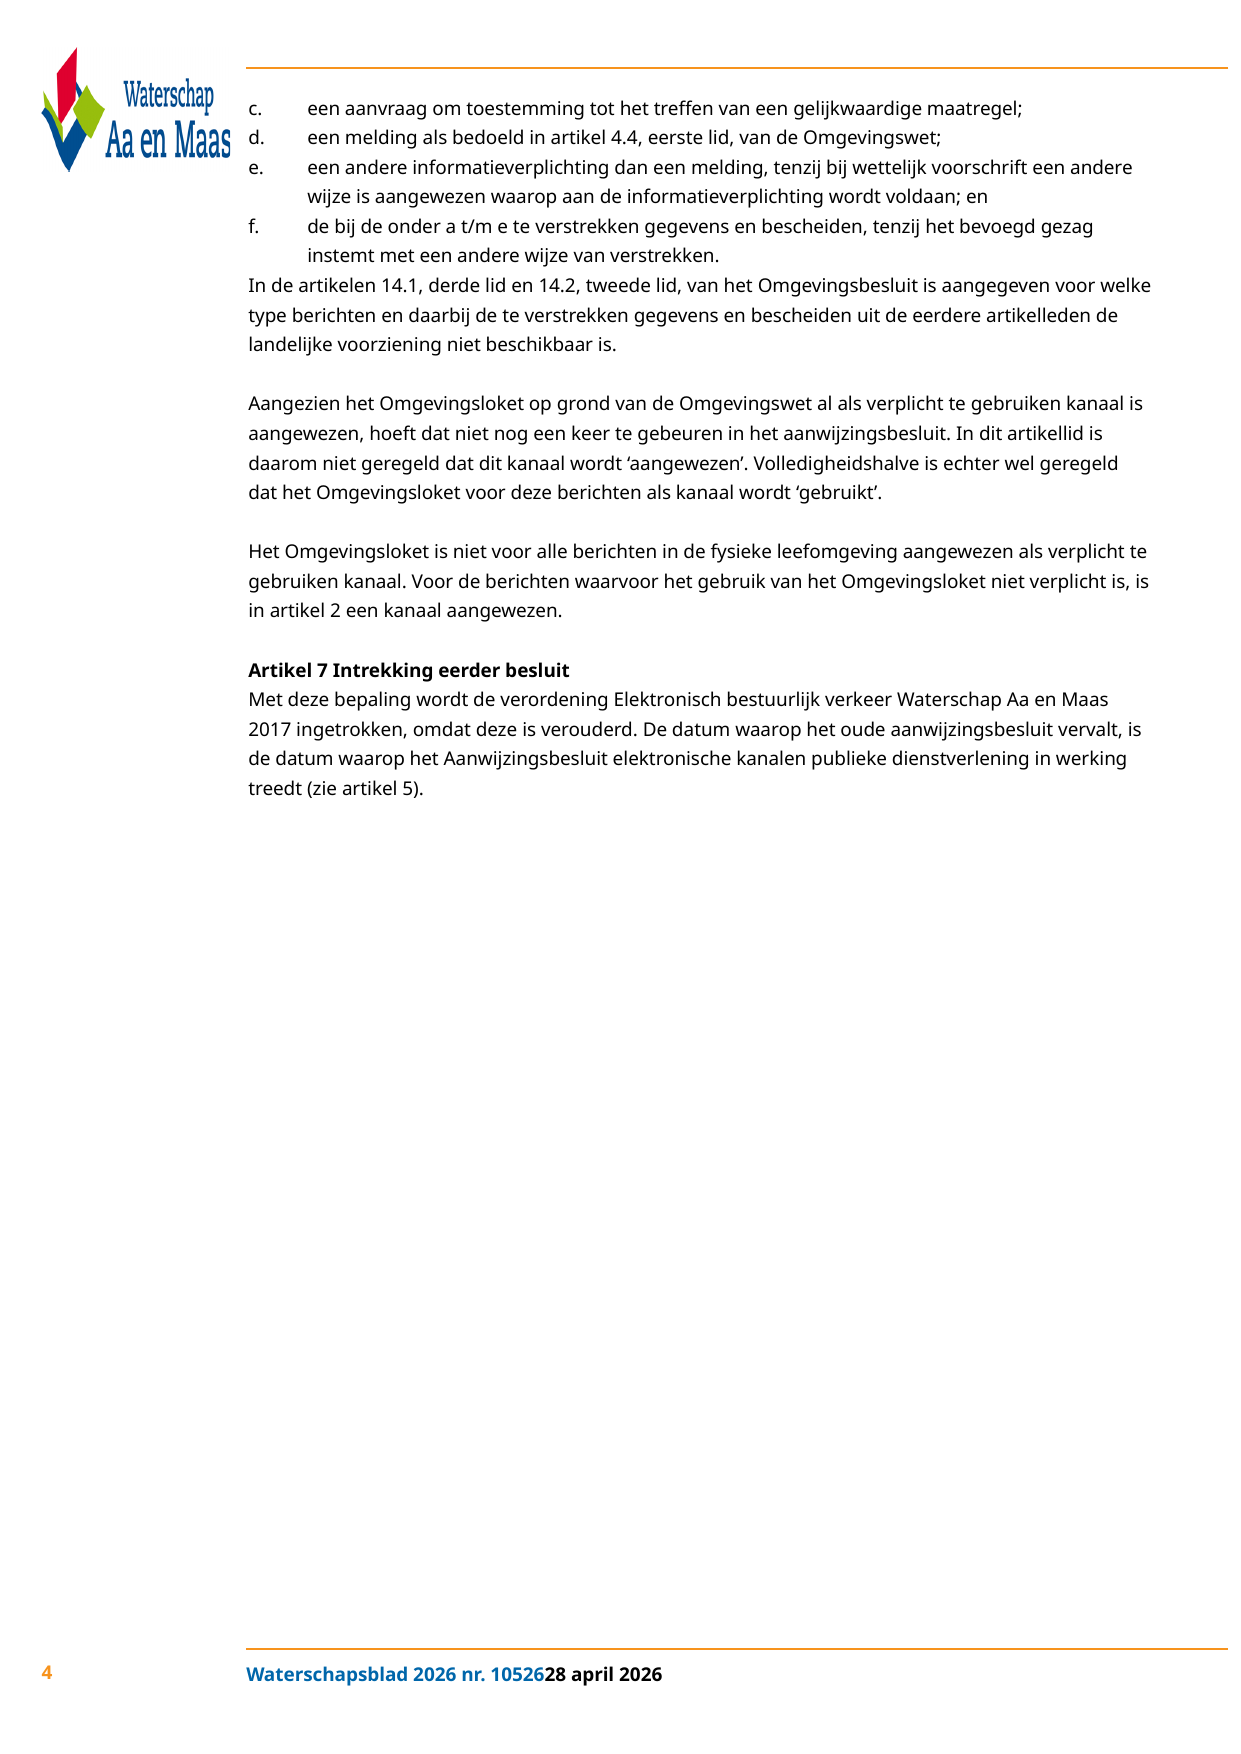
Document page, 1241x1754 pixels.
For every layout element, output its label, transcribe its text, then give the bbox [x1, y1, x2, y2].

list een andere informatieverplichting dan een melding, tenzij bij wettelijk voorschrift een andere wijze is aangewezen waarop aan de informatieverplichting wordt voldaan; en [248, 154, 1152, 209]
text Met deze bepaling wordt de verordening Elektronisch bestuurlijk verkeer Waterschap Aa en Maas 2017 ingetrokken, omdat deze is verouderd. De datum waarop het oude aanwijzingsbesluit vervalt, is de datum waarop het Aanwijzingsbesluit elektronische kanalen publieke dienstverlening in werking treedt (zie artikel 5). [248, 686, 1152, 801]
text Aangezien het Omgevingsloket op grond van de Omgevingswet al als verplicht te gebruiken kanaal is aangewezen, hoeft dat niet nog een keer te gebeuren in het aanwijzingsbesluit. In dit artikellid is daarom niet geregeld dat dit kanaal wordt ‘aangewezen’. Volledigheidshalve is echter wel geregeld dat het Omgevingsloket voor deze berichten als kanaal wordt ‘gebruikt’. [248, 391, 1152, 505]
text In de artikelen 14.1, derde lid en 14.2, tweede lid, van het Omgevingsbesluit is aangegeven voor welke type berichten en daarbij de te verstrekken gegevens en bescheiden uit de eerdere artikelleden de landelijke voorziening niet beschikbaar is. [248, 272, 1152, 357]
picture [41, 47, 231, 172]
list een aanvraag om toestemming tot het treffen van een gelijkwaardige maatregel; [248, 95, 1152, 121]
text Het Omgevingsloket is niet voor alle berichten in de fysieke leefomgeving aangewezen als verplicht te gebruiken kanaal. Voor de berichten waarvoor het gebruik van het Omgevingsloket niet verplicht is, is in artikel 2 een kanaal aangewezen. [248, 538, 1152, 623]
text Artikel 7 Intrekking eerder besluit [248, 657, 1152, 683]
list de bij de onder a t/m e te verstrekken gegevens en bescheiden, tenzij het bevoegd gezag instemt met een andere wijze van verstrekken. [248, 213, 1152, 268]
list een melding als bedoeld in artikel 4.4, eerste lid, van de Omgevingswet; [248, 124, 1152, 150]
